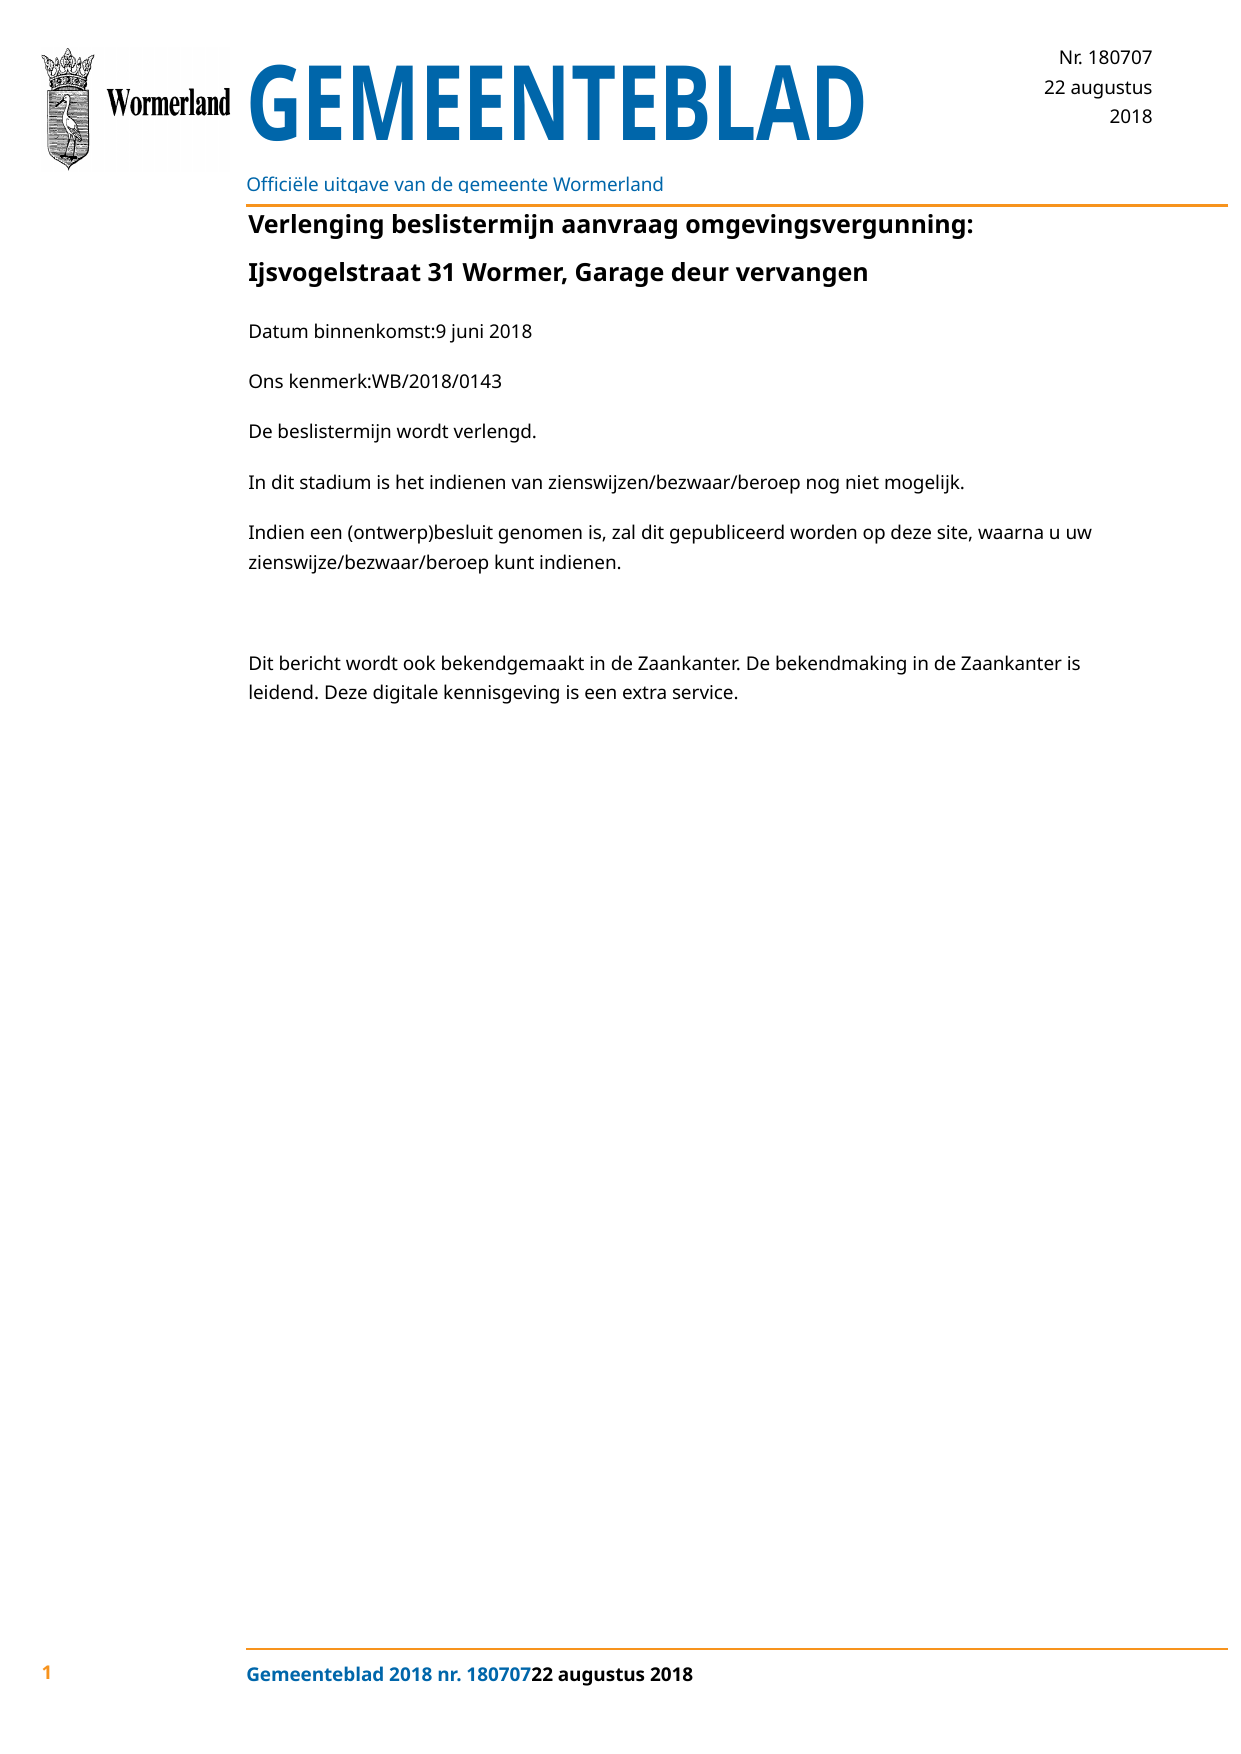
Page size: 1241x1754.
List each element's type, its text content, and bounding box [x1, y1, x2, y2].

text Indien een (ontwerp)besluit genomen is, zal dit gepubliceerd worden op deze site, waarna u uw zienswijze/bezwaar/beroep kunt indienen. [248, 519, 1152, 575]
text De beslistermijn wordt verlengd. [248, 419, 1152, 444]
picture [41, 47, 231, 172]
text Datum binnenkomst:9 juni 2018 [248, 318, 1152, 344]
text Dit bericht wordt ook bekendgemaakt in de Zaankanter. De bekendmaking in de Zaankanter is leidend. Deze digitale kennisgeving is een extra service. [248, 650, 1152, 705]
text In dit stadium is het indienen van zienswijzen/bezwaar/beroep nog niet mogelijk. [248, 469, 1152, 495]
text Verlenging beslistermijn aanvraag omgevingsvergunning: Ijsvogelstraat 31 Wormer, Garage deur vervangen [248, 207, 1152, 288]
text Ons kenmerk:WB/2018/0143 [248, 368, 1152, 394]
